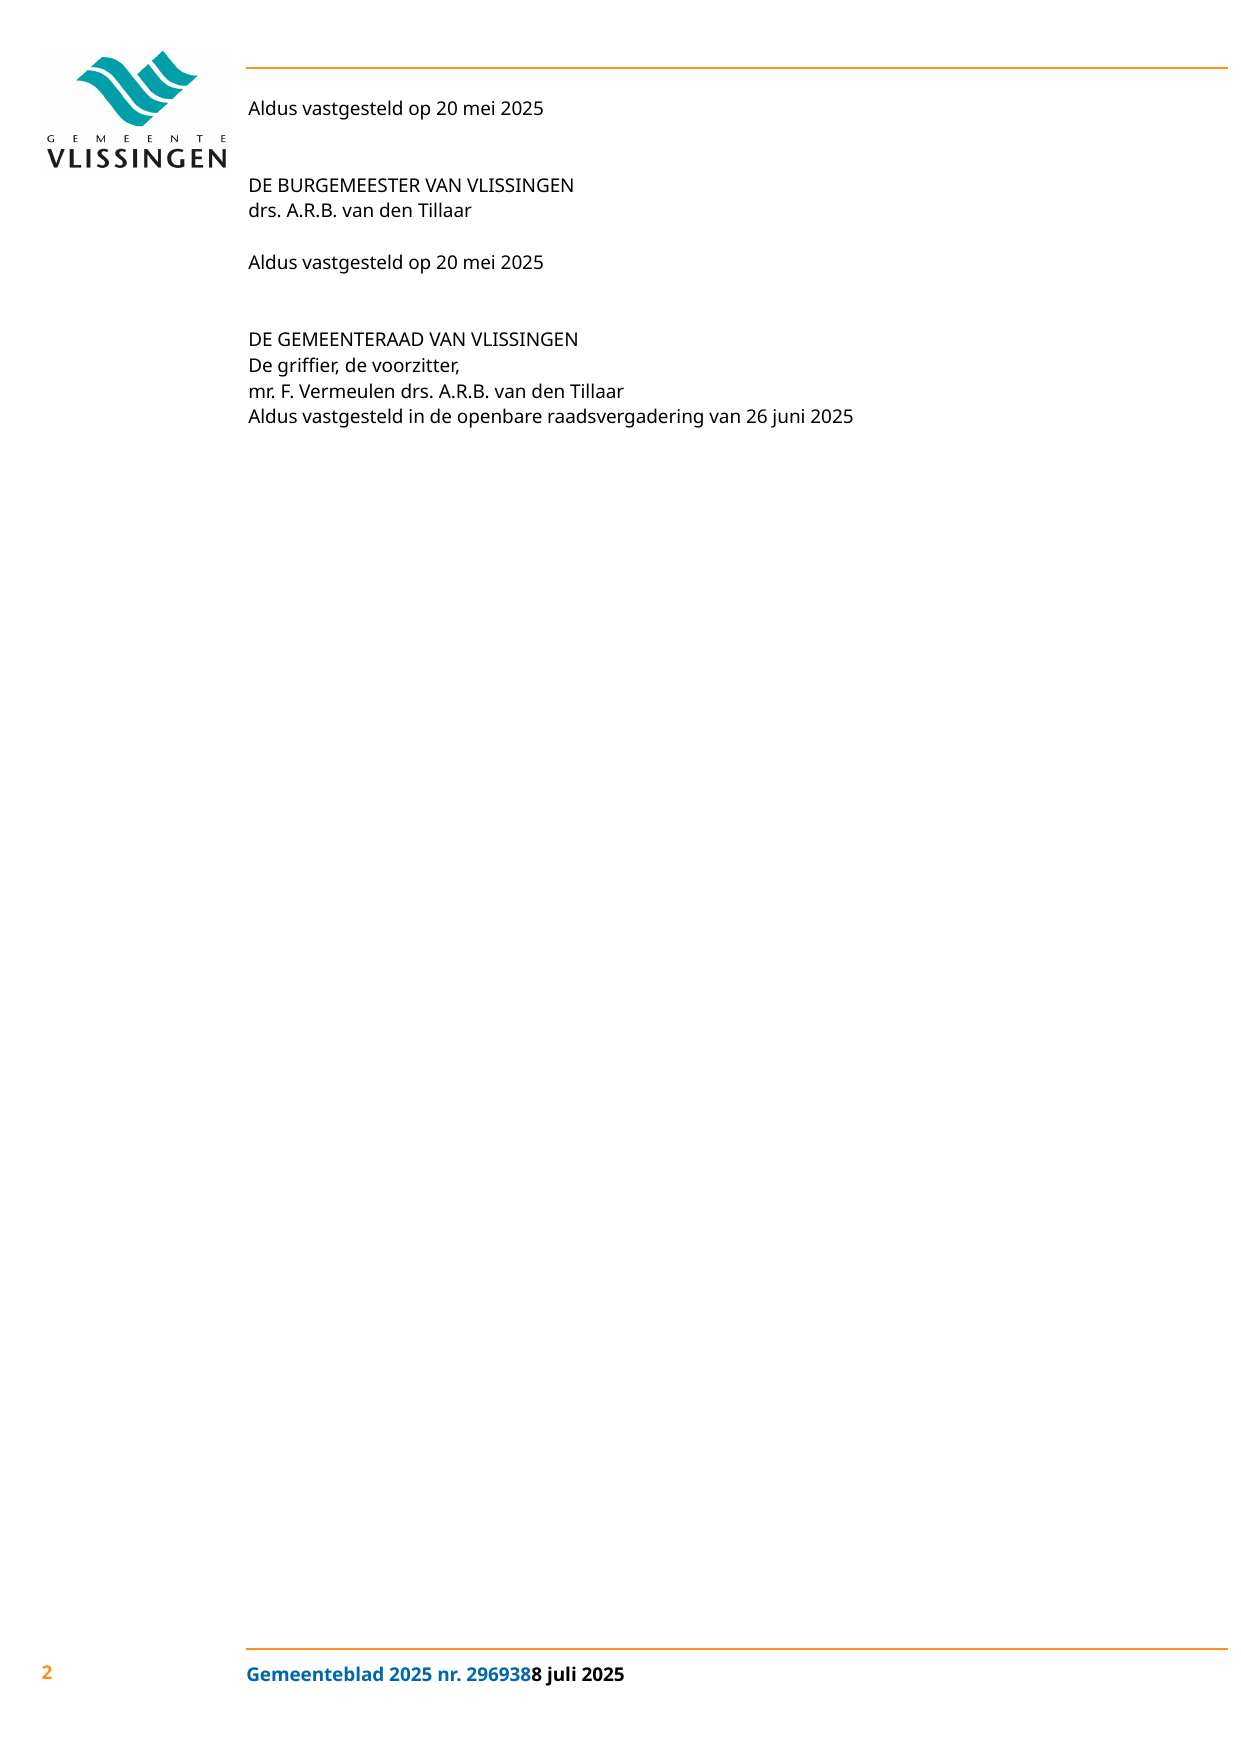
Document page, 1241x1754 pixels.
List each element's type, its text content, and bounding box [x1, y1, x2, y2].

text Aldus vastgesteld in de openbare raadsvergadering van 26 juni 2025 [248, 403, 1152, 429]
text Aldus vastgesteld op 20 mei 2025 [248, 249, 1152, 275]
text drs. A.R.B. van den Tillaar [248, 198, 1152, 223]
text DE GEMEENTERAAD VAN VLISSINGEN [248, 326, 1152, 352]
text DE BURGEMEESTER VAN VLISSINGEN [248, 172, 1152, 198]
text mr. F. Vermeulen drs. A.R.B. van den Tillaar [248, 378, 1152, 403]
text Aldus vastgesteld op 20 mei 2025 [248, 95, 1152, 121]
picture [41, 47, 231, 172]
text De griffier, de voorzitter, [248, 352, 1152, 378]
